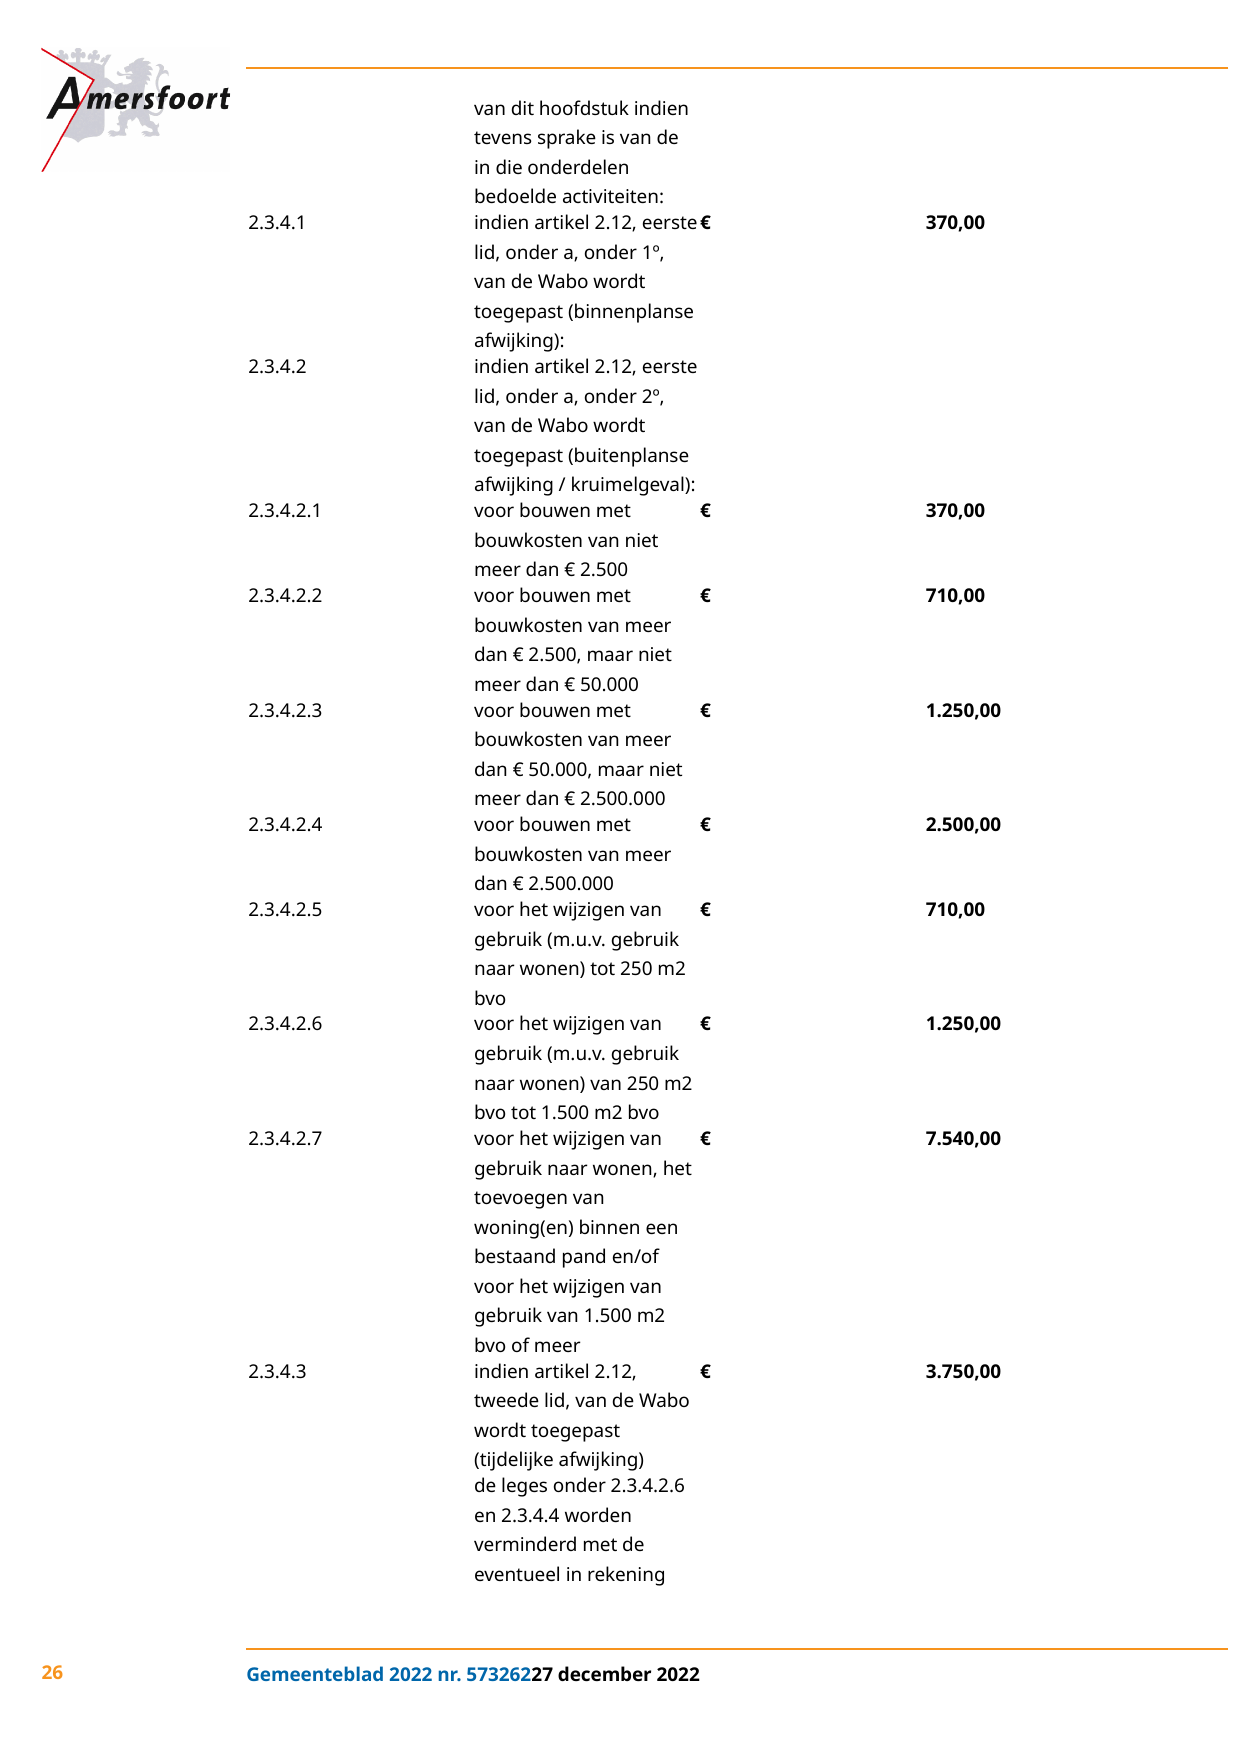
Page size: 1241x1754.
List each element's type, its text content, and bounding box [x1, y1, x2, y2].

table_cell 2.3.4.2.5 [248, 896, 474, 1011]
table_cell voor het wijzigen van gebruik (m.u.v. gebruik naar wonen) van 250 m2 bvo tot 1.500 m2 bvo [474, 1011, 700, 1125]
table_cell 2.500,00 [926, 811, 1152, 896]
table_cell [248, 1473, 474, 1587]
table_cell 7.540,00 [926, 1125, 1152, 1358]
picture [41, 47, 231, 172]
table_cell [248, 95, 474, 209]
table_cell 370,00 [926, 209, 1152, 353]
table_cell € [700, 1011, 926, 1125]
table_cell [700, 1473, 926, 1587]
table_cell 1.250,00 [926, 697, 1152, 811]
table_cell [926, 95, 1152, 209]
table_cell voor het wijzigen van gebruik (m.u.v. gebruik naar wonen) tot 250 m2 bvo [474, 896, 700, 1011]
table_cell 2.3.4.2.2 [248, 582, 474, 697]
table_cell 2.3.4.2 [248, 353, 474, 497]
table_cell [700, 95, 926, 209]
table_cell 2.3.4.2.4 [248, 811, 474, 896]
table_cell indien artikel 2.12, eerste lid, onder a, onder 2º, van de Wabo wordt toegepast (buitenplanse afwijking / kruimelgeval): [474, 353, 700, 497]
table_cell voor bouwen met bouwkosten van meer dan € 2.500.000 [474, 811, 700, 896]
table_cell 2.3.4.2.7 [248, 1125, 474, 1358]
table_cell € [700, 811, 926, 896]
table_cell € [700, 582, 926, 697]
table_cell 2.3.4.2.6 [248, 1011, 474, 1125]
table_cell 1.250,00 [926, 1011, 1152, 1125]
table_cell indien artikel 2.12, tweede lid, van de Wabo wordt toegepast (tijdelijke afwijking) [474, 1358, 700, 1472]
table_cell 3.750,00 [926, 1358, 1152, 1472]
table_cell € [700, 1125, 926, 1358]
table_cell 370,00 [926, 498, 1152, 582]
table_cell 710,00 [926, 582, 1152, 697]
table_cell € [700, 1358, 926, 1472]
table_cell van dit hoofdstuk indien tevens sprake is van de in die onderdelen bedoelde activiteiten: [474, 95, 700, 209]
table_cell [926, 1473, 1152, 1587]
table_cell € [700, 697, 926, 811]
table_cell € [700, 498, 926, 582]
table_cell € [700, 209, 926, 353]
table_cell 2.3.4.1 [248, 209, 474, 353]
table_cell de leges onder 2.3.4.2.6 en 2.3.4.4 worden verminderd met de eventueel in rekening [474, 1473, 700, 1587]
table_cell [700, 353, 926, 497]
table_cell 2.3.4.2.1 [248, 498, 474, 582]
table_cell voor het wijzigen van gebruik naar wonen, het toevoegen van woning(en) binnen een bestaand pand en/of voor het wijzigen van gebruik van 1.500 m2 bvo of meer [474, 1125, 700, 1358]
table_cell voor bouwen met bouwkosten van meer dan € 2.500, maar niet meer dan € 50.000 [474, 582, 700, 697]
table_cell indien artikel 2.12, eerste lid, onder a, onder 1º, van de Wabo wordt toegepast (binnenplanse afwijking): [474, 209, 700, 353]
table_cell voor bouwen met bouwkosten van meer dan € 50.000, maar niet meer dan € 2.500.000 [474, 697, 700, 811]
table_cell 2.3.4.3 [248, 1358, 474, 1472]
table_cell 710,00 [926, 896, 1152, 1011]
table_cell 2.3.4.2.3 [248, 697, 474, 811]
table_cell € [700, 896, 926, 1011]
table_cell voor bouwen met bouwkosten van niet meer dan € 2.500 [474, 498, 700, 582]
table_cell [926, 353, 1152, 497]
